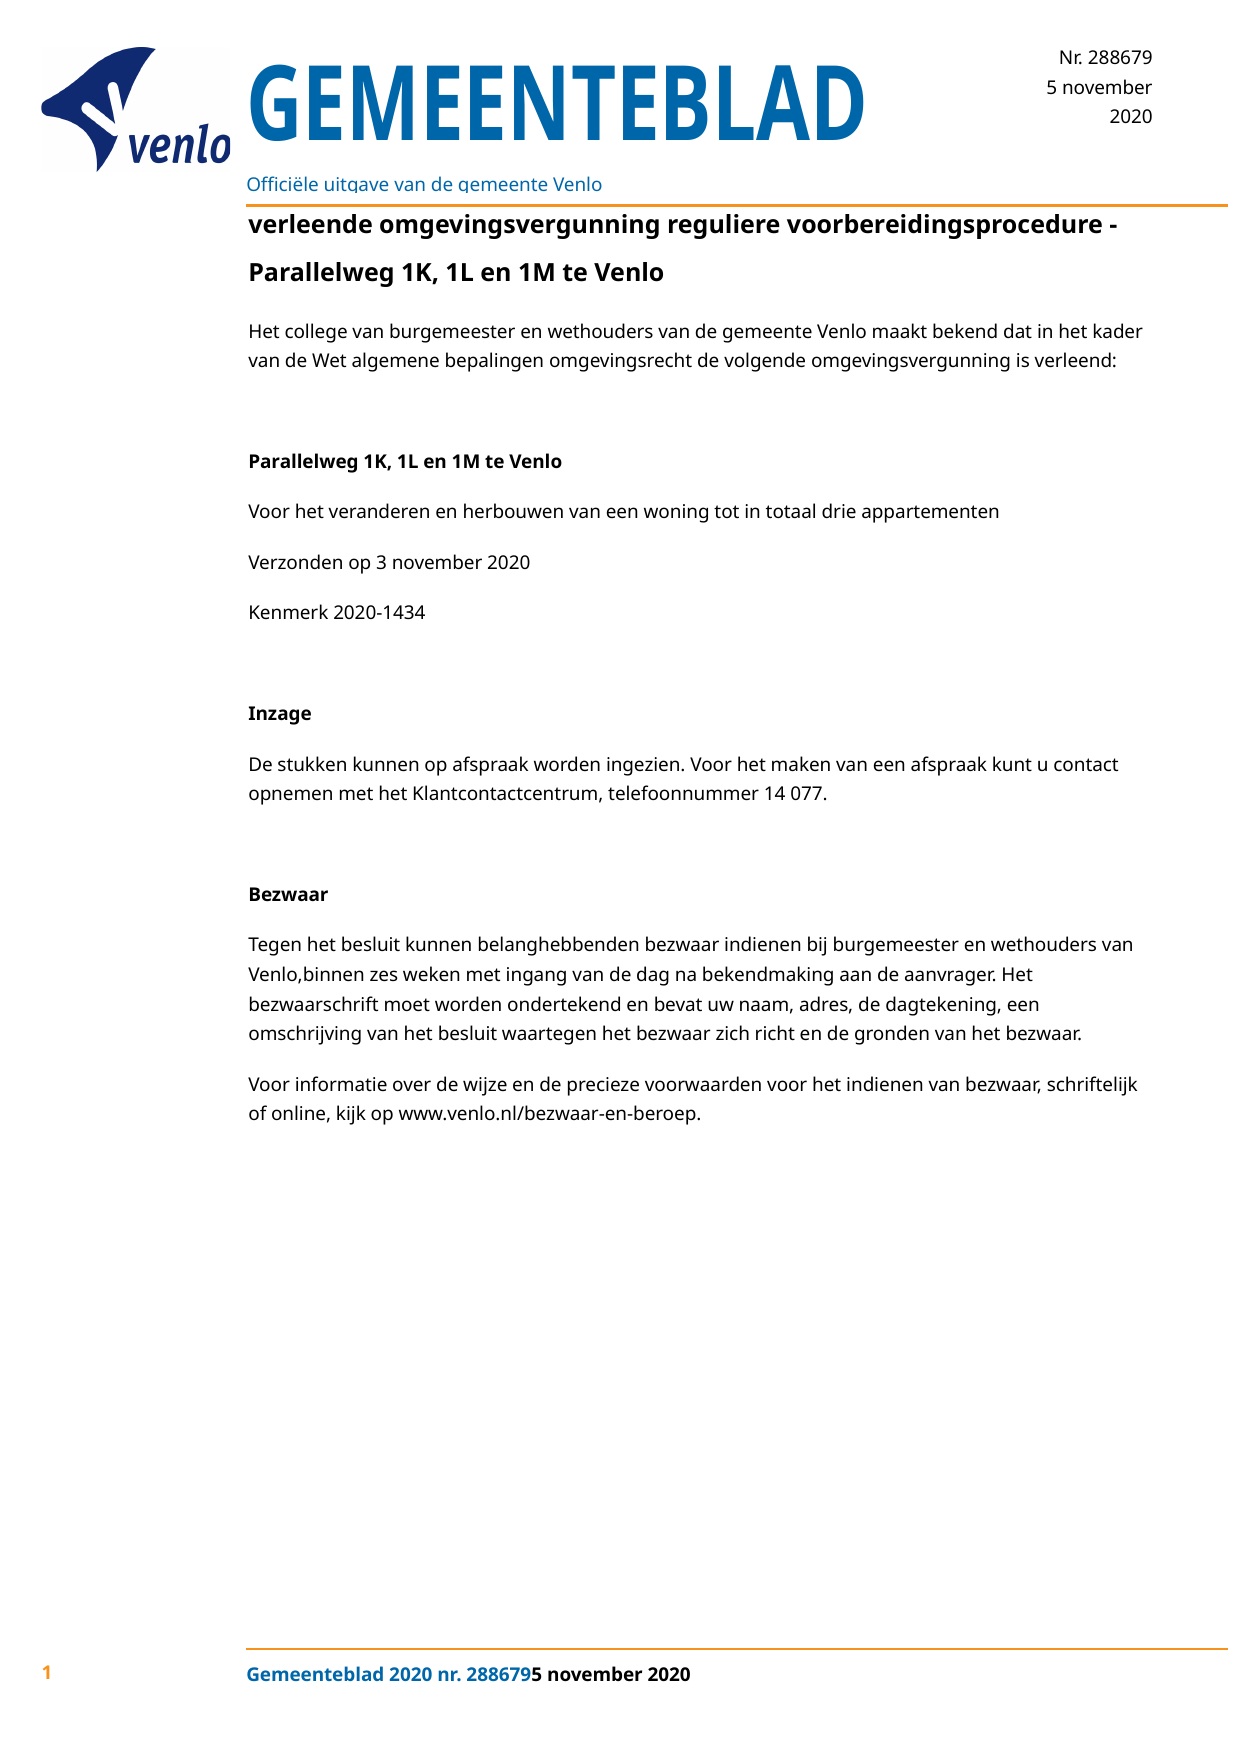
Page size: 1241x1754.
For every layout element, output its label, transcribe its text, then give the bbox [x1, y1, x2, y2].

text Voor informatie over de wijze en de precieze voorwaarden voor het indienen van bezwaar, schriftelijk of online, kijk op www.venlo.nl/bezwaar-en-beroep. [248, 1071, 1152, 1126]
text De stukken kunnen op afspraak worden ingezien. Voor het maken van een afspraak kunt u contact opnemen met het Klantcontactcentrum, telefoonnummer 14 077. [248, 751, 1152, 806]
text Verzonden op 3 november 2020 [248, 549, 1152, 575]
text Inzage [248, 700, 1152, 726]
text Kenmerk 2020-1434 [248, 599, 1152, 625]
text Voor het veranderen en herbouwen van een woning tot in totaal drie appartementen [248, 499, 1152, 524]
text Parallelweg 1K, 1L en 1M te Venlo [248, 448, 1152, 474]
text Bezwaar [248, 881, 1152, 907]
text Het college van burgemeester en wethouders van de gemeente Venlo maakt bekend dat in het kader van de Wet algemene bepalingen omgevingsrecht de volgende omgevingsvergunning is verleend: [248, 318, 1152, 373]
text verleende omgevingsvergunning reguliere voorbereidingsprocedure - Parallelweg 1K, 1L en 1M te Venlo [248, 207, 1152, 288]
picture [41, 47, 231, 172]
text Tegen het besluit kunnen belanghebbenden bezwaar indienen bij burgemeester en wethouders van Venlo,binnen zes weken met ingang van de dag na bekendmaking aan de aanvrager. Het bezwaarschrift moet worden ondertekend en bevat uw naam, adres, de dagtekening, een omschrijving van het besluit waartegen het bezwaar zich richt en de gronden van het bezwaar. [248, 932, 1152, 1046]
